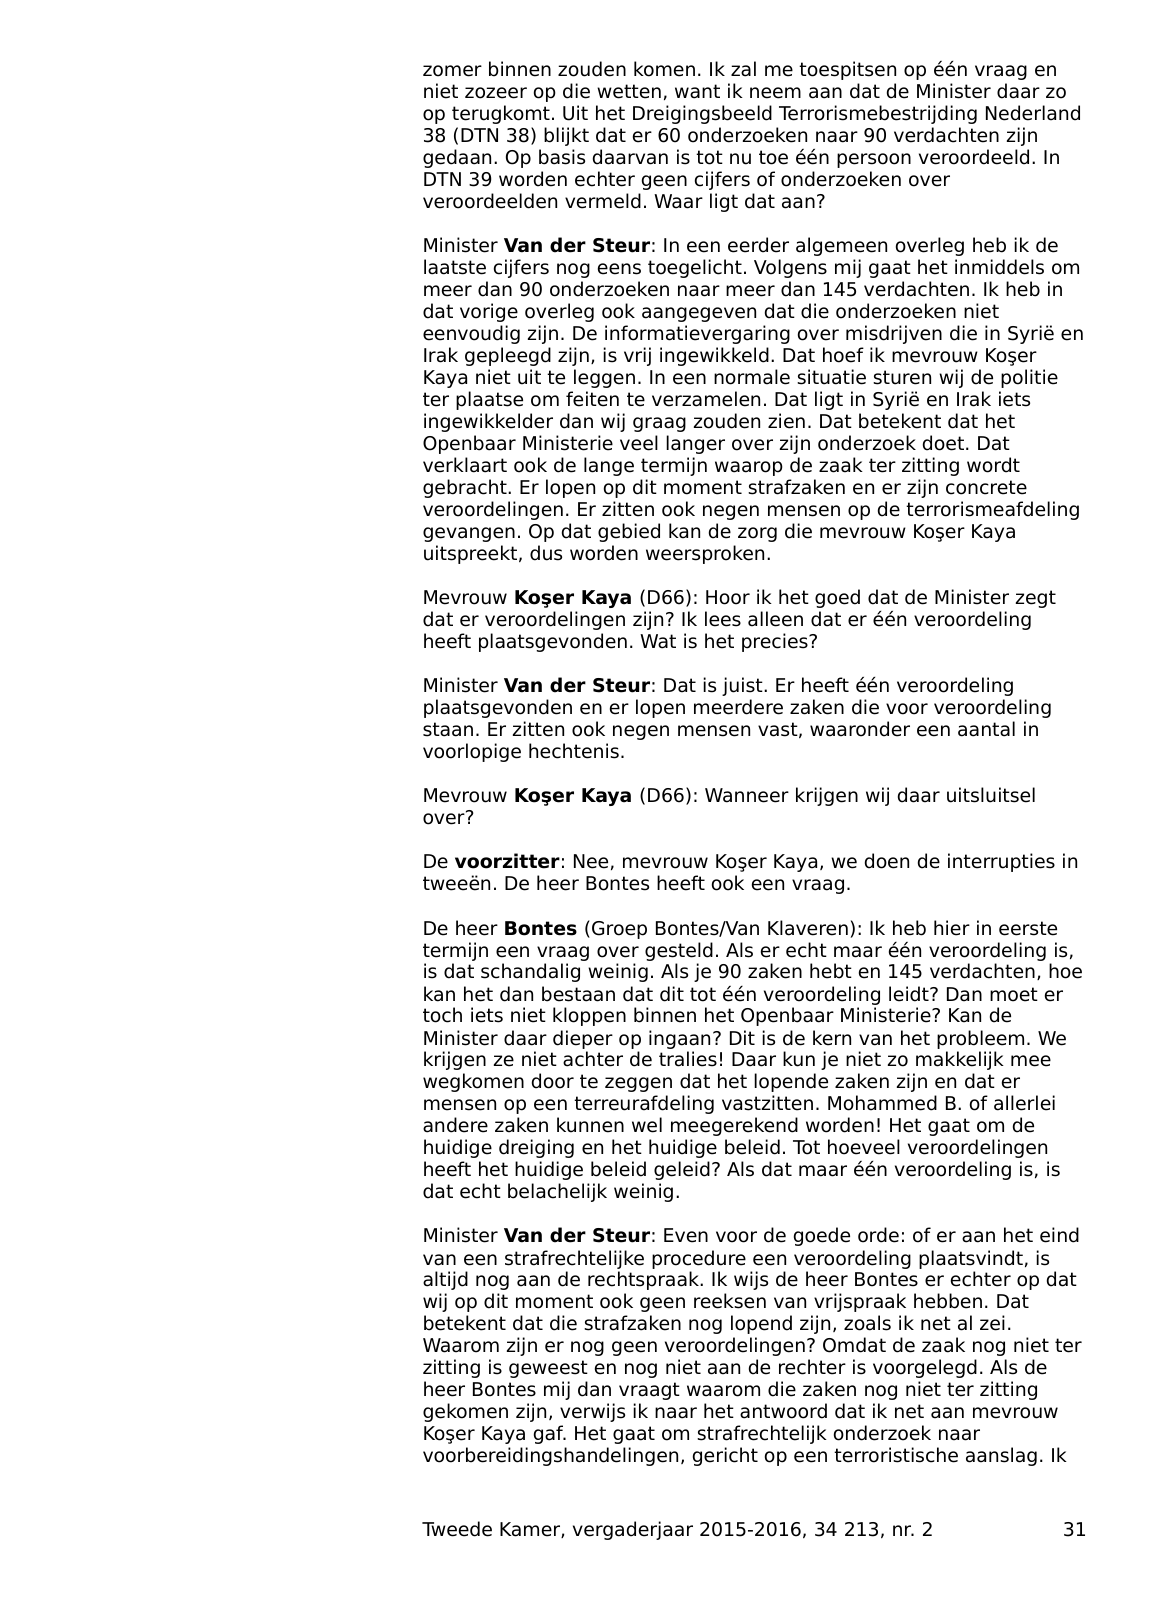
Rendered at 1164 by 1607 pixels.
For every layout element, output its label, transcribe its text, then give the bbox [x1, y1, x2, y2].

text Mevrouw Koşer Kaya (D66): Wanneer krijgen wij daar uitsluitsel over? [422, 785, 1087, 829]
text zomer binnen zouden komen. Ik zal me toespitsen op één vraag en niet zozeer op die wetten, want ik neem aan dat de Minister daar zo op terugkomt. Uit het Dreigingsbeeld Terrorismebestrijding Nederland 38 (DTN 38) blijkt dat er 60 onderzoeken naar 90 verdachten zijn gedaan. Op basis daarvan is tot nu toe één persoon veroordeeld. In DTN 39 worden echter geen cijfers of onderzoeken over veroordeelden vermeld. Waar ligt dat aan? [422, 59, 1087, 213]
text Minister Van der Steur: Even voor de goede orde: of er aan het eind van een strafrechtelijke procedure een veroordeling plaatsvindt, is altijd nog aan de rechtspraak. Ik wijs de heer Bontes er echter op dat wij op dit moment ook geen reeksen van vrijspraak hebben. Dat betekent dat die strafzaken nog lopend zijn, zoals ik net al zei. Waarom zijn er nog geen veroordelingen? Omdat de zaak nog niet ter zitting is geweest en nog niet aan de rechter is voorgelegd. Als de heer Bontes mij dan vraagt waarom die zaken nog niet ter zitting gekomen zijn, verwijs ik naar het antwoord dat ik net aan mevrouw Koşer Kaya gaf. Het gaat om strafrechtelijk onderzoek naar voorbereidingshandelingen, gericht op een terroristische aanslag. Ik [422, 1225, 1087, 1467]
text Minister Van der Steur: In een eerder algemeen overleg heb ik de laatste cijfers nog eens toegelicht. Volgens mij gaat het inmiddels om meer dan 90 onderzoeken naar meer dan 145 verdachten. Ik heb in dat vorige overleg ook aangegeven dat die onderzoeken niet eenvoudig zijn. De informatievergaring over misdrijven die in Syrië en Irak gepleegd zijn, is vrij ingewikkeld. Dat hoef ik mevrouw Koşer Kaya niet uit te leggen. In een normale situatie sturen wij de politie ter plaatse om feiten te verzamelen. Dat ligt in Syrië en Irak iets ingewikkelder dan wij graag zouden zien. Dat betekent dat het Openbaar Ministerie veel langer over zijn onderzoek doet. Dat verklaart ook de lange termijn waarop de zaak ter zitting wordt gebracht. Er lopen op dit moment strafzaken en er zijn concrete veroordelingen. Er zitten ook negen mensen op de terrorismeafdeling gevangen. Op dat gebied kan de zorg die mevrouw Koşer Kaya uitspreekt, dus worden weersproken. [422, 235, 1087, 565]
text De voorzitter: Nee, mevrouw Koşer Kaya, we doen de interrupties in tweeën. De heer Bontes heeft ook een vraag. [422, 851, 1087, 895]
text Minister Van der Steur: Dat is juist. Er heeft één veroordeling plaatsgevonden en er lopen meerdere zaken die voor veroordeling staan. Er zitten ook negen mensen vast, waaronder een aantal in voorlopige hechtenis. [422, 675, 1087, 763]
text De heer Bontes (Groep Bontes/Van Klaveren): Ik heb hier in eerste termijn een vraag over gesteld. Als er echt maar één veroordeling is, is dat schandalig weinig. Als je 90 zaken hebt en 145 verdachten, hoe kan het dan bestaan dat dit tot één veroordeling leidt? Dan moet er toch iets niet kloppen binnen het Openbaar Ministerie? Kan de Minister daar dieper op ingaan? Dit is de kern van het probleem. We krijgen ze niet achter de tralies! Daar kun je niet zo makkelijk mee wegkomen door te zeggen dat het lopende zaken zijn en dat er mensen op een terreurafdeling vastzitten. Mohammed B. of allerlei andere zaken kunnen wel meegerekend worden! Het gaat om de huidige dreiging en het huidige beleid. Tot hoeveel veroordelingen heeft het huidige beleid geleid? Als dat maar één veroordeling is, is dat echt belachelijk weinig. [422, 917, 1087, 1203]
text Mevrouw Koşer Kaya (D66): Hoor ik het goed dat de Minister zegt dat er veroordelingen zijn? Ik lees alleen dat er één veroordeling heeft plaatsgevonden. Wat is het precies? [422, 587, 1087, 653]
